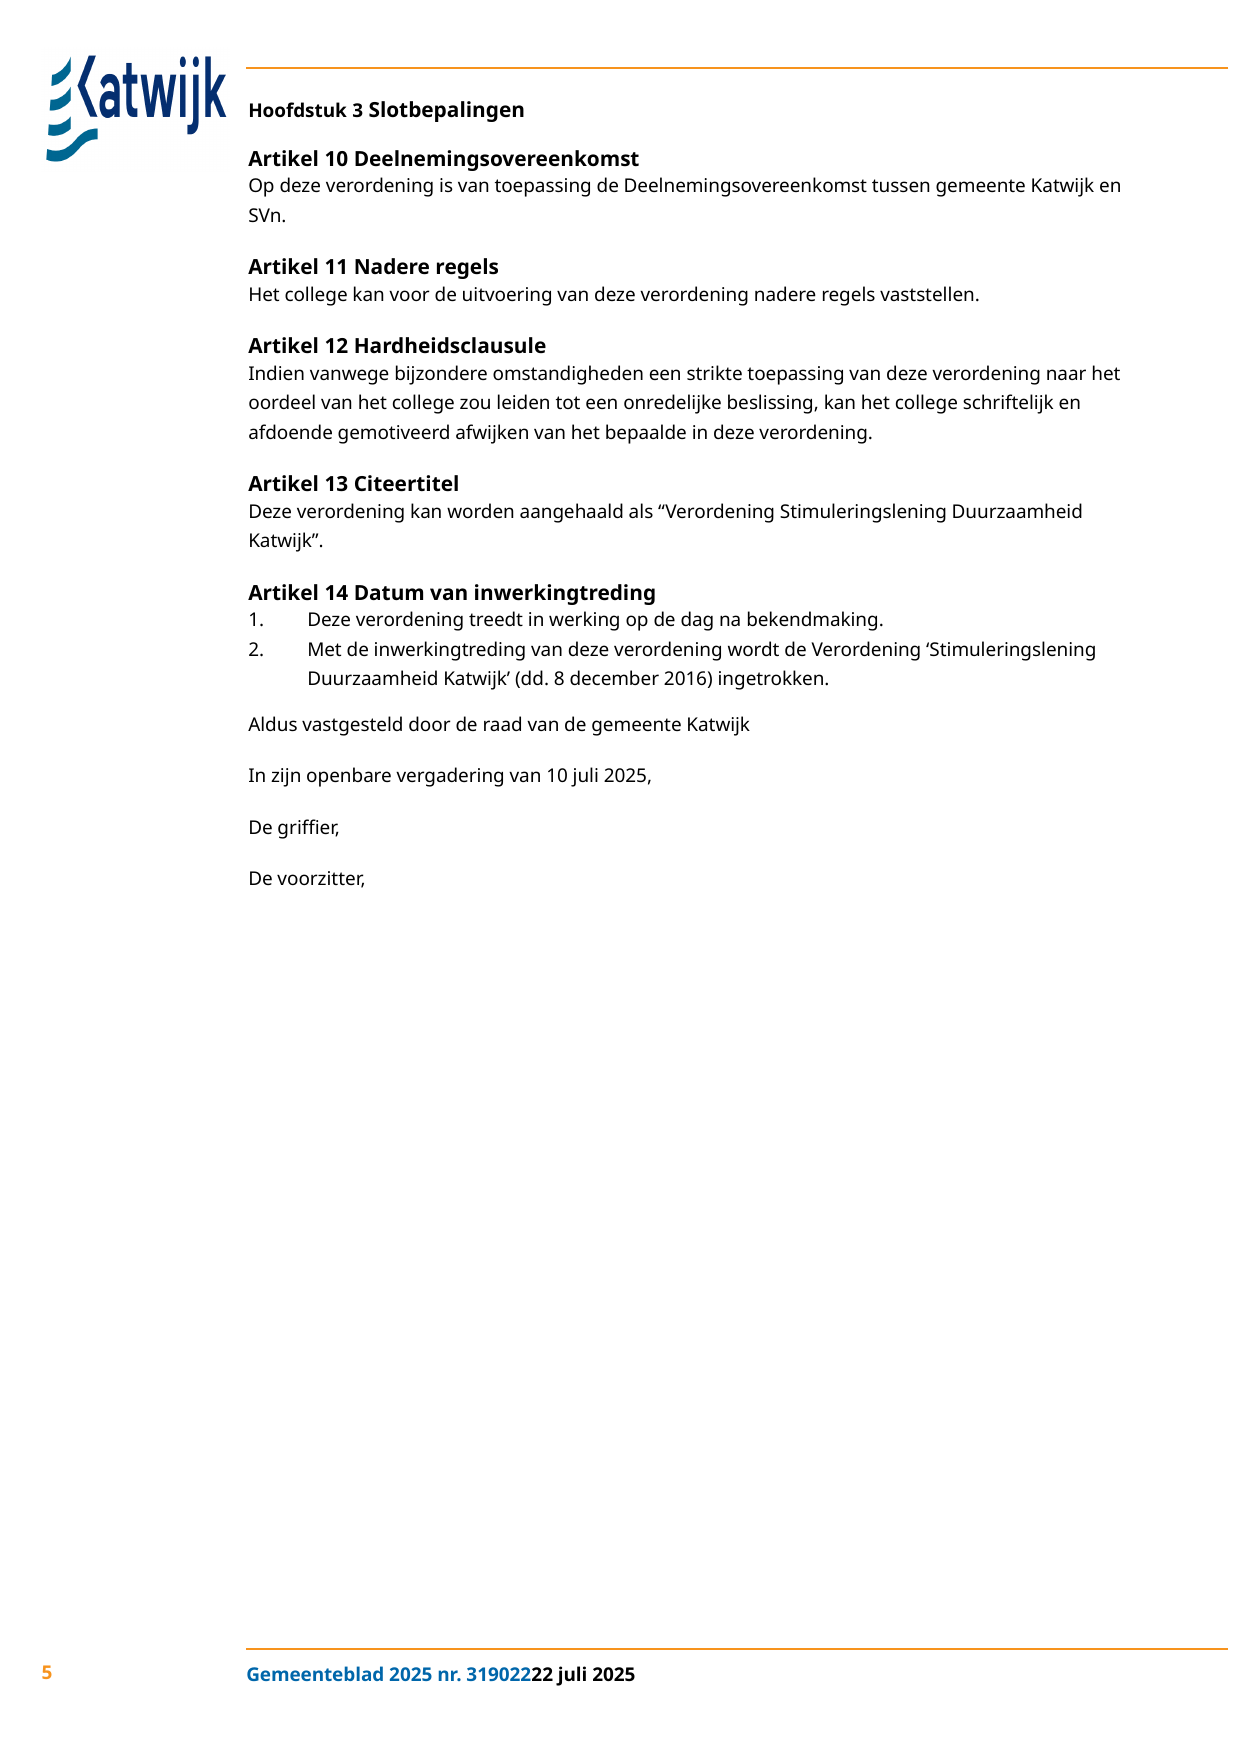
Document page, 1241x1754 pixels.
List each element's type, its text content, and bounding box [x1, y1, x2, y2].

text Artikel 10 Deelnemingsovereenkomst [248, 144, 1152, 172]
text Artikel 13 Citeertitel [248, 469, 1152, 498]
text Op deze verordening is van toepassing de Deelnemingsovereenkomst tussen gemeente Katwijk en SVn. [248, 172, 1152, 228]
text De voorzitter, [248, 865, 1152, 891]
text Hoofdstuk 3 Slotbepalingen [248, 95, 1152, 123]
text De griffier, [248, 814, 1152, 840]
text Indien vanwege bijzondere omstandigheden een strikte toepassing van deze verordening naar het oordeel van het college zou leiden tot een onredelijke beslissing, kan het college schriftelijk en afdoende gemotiveerd afwijken van het bepaalde in deze verordening. [248, 360, 1152, 445]
text Deze verordening kan worden aangehaald als “Verordening Stimuleringslening Duurzaamheid Katwijk”. [248, 498, 1152, 553]
text Het college kan voor de uitvoering van deze verordening nadere regels vaststellen. [248, 281, 1152, 307]
text Artikel 11 Nadere regels [248, 252, 1152, 281]
list Deze verordening treedt in werking op de dag na bekendmaking. [248, 606, 1152, 632]
text Aldus vastgesteld door de raad van de gemeente Katwijk [248, 711, 1152, 737]
text Artikel 14 Datum van inwerkingtreding [248, 578, 1152, 606]
text Artikel 12 Hardheidsclausule [248, 331, 1152, 360]
text In zijn openbare vergadering van 10 juli 2025, [248, 762, 1152, 788]
picture [41, 47, 231, 172]
list Met de inwerkingtreding van deze verordening wordt de Verordening ‘Stimuleringslening Duurzaamheid Katwijk’ (dd. 8 december 2016) ingetrokken. [248, 636, 1152, 691]
